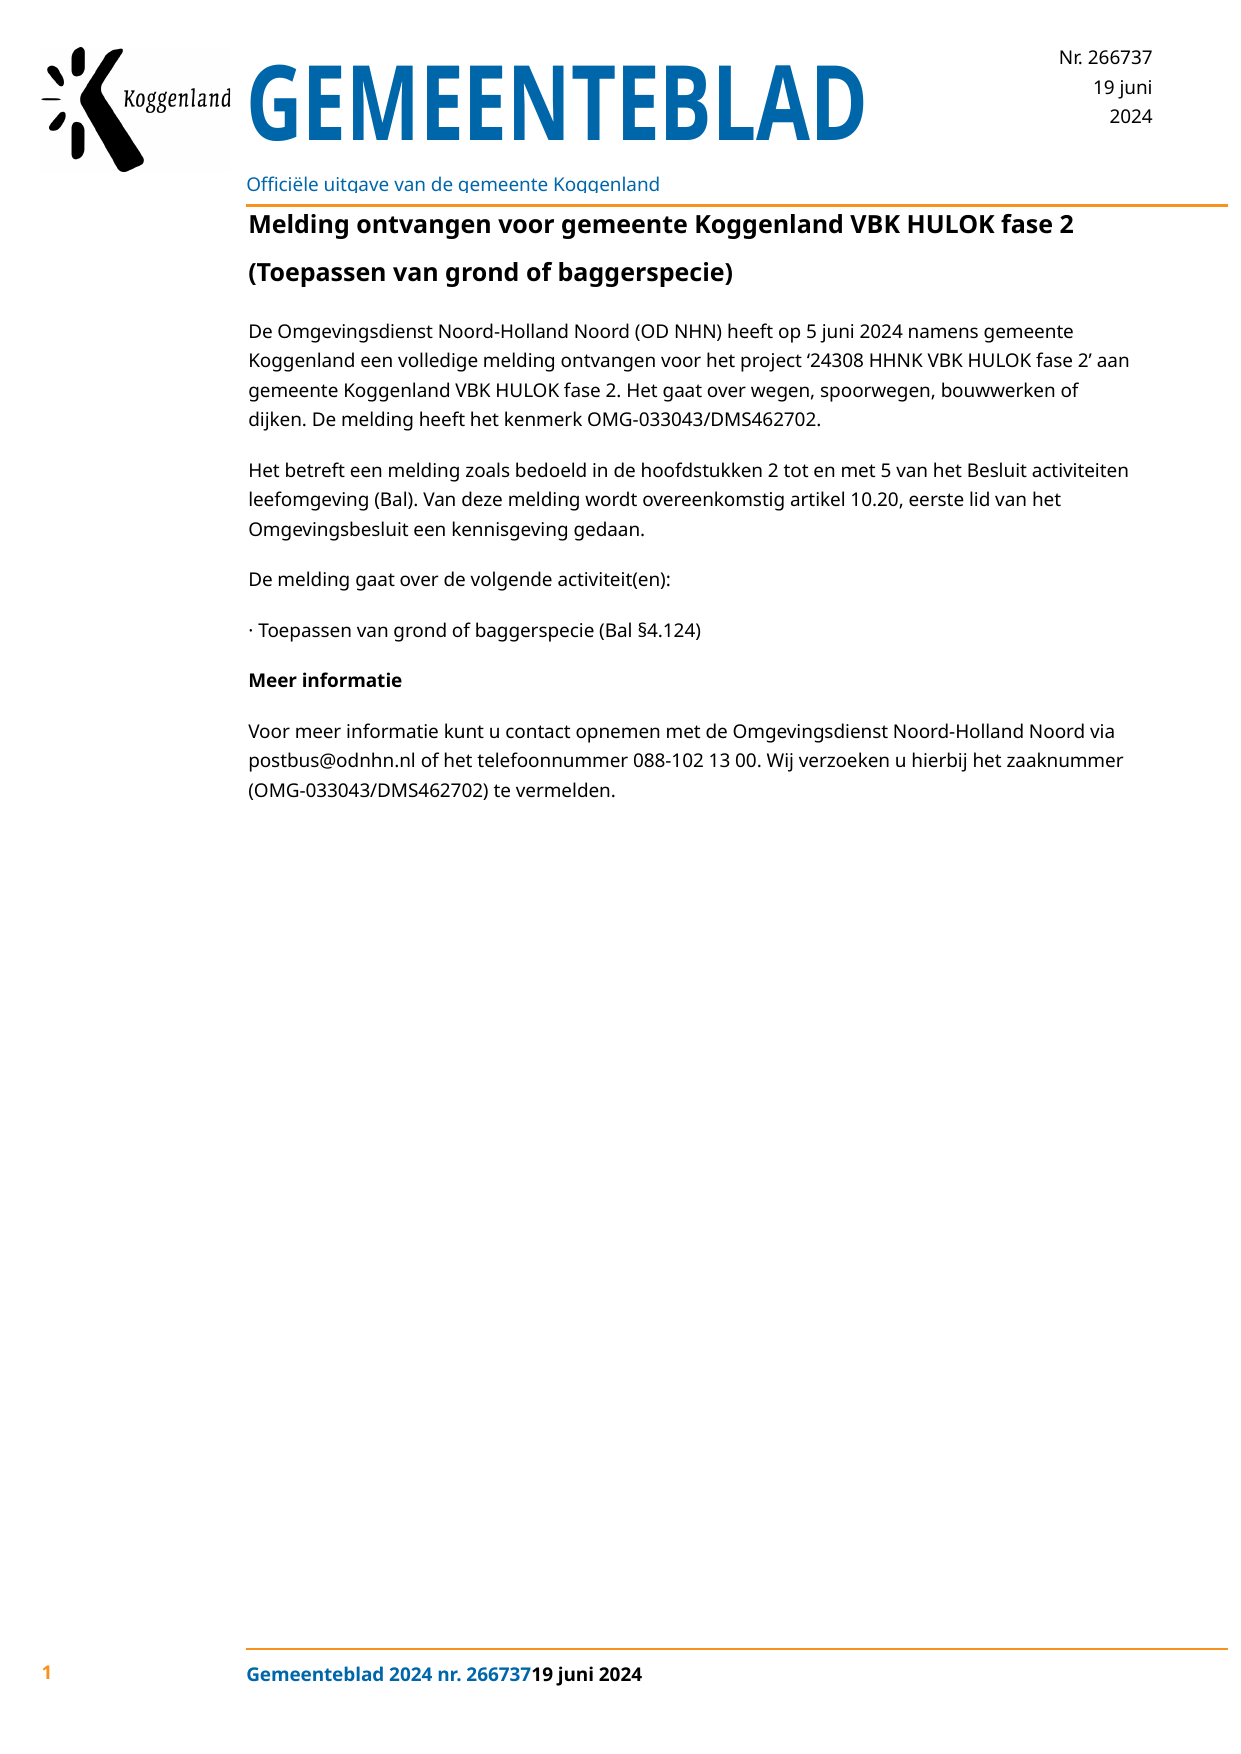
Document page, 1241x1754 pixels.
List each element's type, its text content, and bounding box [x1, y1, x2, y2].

picture [41, 47, 231, 172]
text · Toepassen van grond of baggerspecie (Bal §4.124) [248, 617, 1152, 643]
text De melding gaat over de volgende activiteit(en): [248, 567, 1152, 592]
text Voor meer informatie kunt u contact opnemen met de Omgevingsdienst Noord-Holland Noord via postbus@odnhn.nl of het telefoonnummer 088-102 13 00. Wij verzoeken u hierbij het zaaknummer (OMG-033043/DMS462702) te vermelden. [248, 718, 1152, 803]
text Melding ontvangen voor gemeente Koggenland VBK HULOK fase 2 (Toepassen van grond of baggerspecie) [248, 207, 1152, 288]
text De Omgevingsdienst Noord-Holland Noord (OD NHN) heeft op 5 juni 2024 namens gemeente Koggenland een volledige melding ontvangen voor het project ‘24308 HHNK VBK HULOK fase 2’ aan gemeente Koggenland VBK HULOK fase 2. Het gaat over wegen, spoorwegen, bouwwerken of dijken. De melding heeft het kenmerk OMG-033043/DMS462702. [248, 318, 1152, 432]
text Het betreft een melding zoals bedoeld in de hoofdstukken 2 tot en met 5 van het Besluit activiteiten leefomgeving (Bal). Van deze melding wordt overeenkomstig artikel 10.20, eerste lid van het Omgevingsbesluit een kennisgeving gedaan. [248, 457, 1152, 542]
text Meer informatie [248, 667, 1152, 693]
